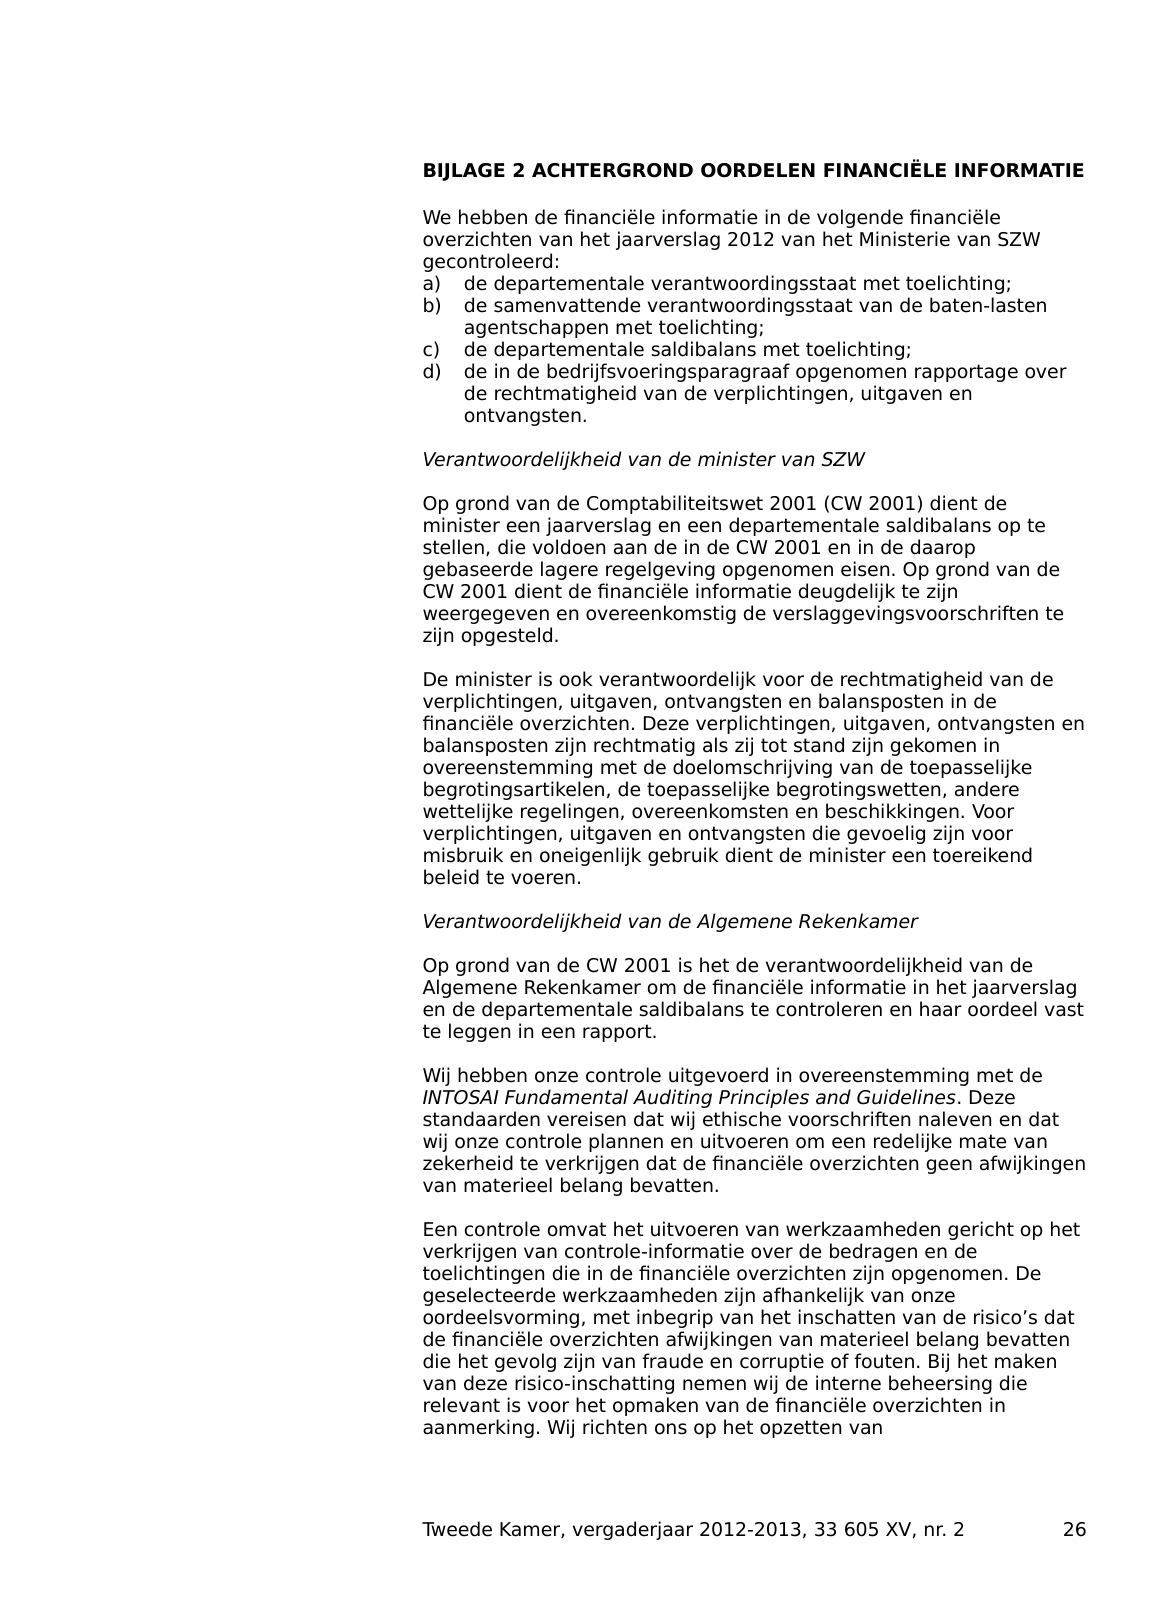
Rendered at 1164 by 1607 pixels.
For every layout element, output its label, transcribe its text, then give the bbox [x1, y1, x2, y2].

subtitle BIJLAGE 2 ACHTERGROND OORDELEN FINANCIËLE INFORMATIE [422, 160, 1087, 182]
subtitle Verantwoordelijkheid van de Algemene Rekenkamer [422, 911, 1087, 933]
text Een controle omvat het uitvoeren van werkzaamheden gericht op het verkrijgen van controle-informatie over de bedragen en de toelichtingen die in de financiële overzichten zijn opgenomen. De geselecteerde werkzaamheden zijn afhankelijk van onze oordeelsvorming, met inbegrip van het inschatten van de risico’s dat de financiële overzichten afwijkingen van materieel belang bevatten die het gevolg zijn van fraude en corruptie of fouten. Bij het maken van deze risico-inschatting nemen wij de interne beheersing die relevant is voor het opmaken van de financiële overzichten in aanmerking. Wij richten ons op het opzetten van [422, 1219, 1087, 1439]
text Wij hebben onze controle uitgevoerd in overeenstemming met de INTOSAI Fundamental Auditing Principles and Guidelines. Deze standaarden vereisen dat wij ethische voorschriften naleven en dat wij onze controle plannen en uitvoeren om een redelijke mate van zekerheid te verkrijgen dat de financiële overzichten geen afwijkingen van materieel belang bevatten. [422, 1065, 1087, 1197]
text Op grond van de Comptabiliteitswet 2001 (CW 2001) dient de minister een jaarverslag en een departementale saldibalans op te stellen, die voldoen aan de in de CW 2001 en in de daarop gebaseerde lagere regelgeving opgenomen eisen. Op grond van de CW 2001 dient de financiële informatie deugdelijk te zijn weergegeven en overeenkomstig de verslaggevingsvoorschriften te zijn opgesteld. [422, 493, 1087, 647]
text b) de samenvattende verantwoordingsstaat van de baten-lasten agentschappen met toelichting; [422, 295, 1087, 339]
text De minister is ook verantwoordelijk voor de rechtmatigheid van de verplichtingen, uitgaven, ontvangsten en balansposten in de financiële overzichten. Deze verplichtingen, uitgaven, ontvangsten en balansposten zijn rechtmatig als zij tot stand zijn gekomen in overeenstemming met de doelomschrijving van de toepasselijke begrotingsartikelen, de toepasselijke begrotingswetten, andere wettelijke regelingen, overeenkomsten en beschikkingen. Voor verplichtingen, uitgaven en ontvangsten die gevoelig zijn voor misbruik en oneigenlijk gebruik dient de minister een toereikend beleid te voeren. [422, 669, 1087, 889]
text c) de departementale saldibalans met toelichting; [422, 339, 1087, 361]
subtitle Verantwoordelijkheid van de minister van SZW [422, 449, 1087, 471]
text d) de in de bedrijfsvoeringsparagraaf opgenomen rapportage over de rechtmatigheid van de verplichtingen, uitgaven en ontvangsten. [422, 361, 1087, 427]
text We hebben de financiële informatie in de volgende financiële overzichten van het jaarverslag 2012 van het Ministerie van SZW gecontroleerd: [422, 207, 1087, 273]
text Op grond van de CW 2001 is het de verantwoordelijkheid van de Algemene Rekenkamer om de financiële informatie in het jaarverslag en de departementale saldibalans te controleren en haar oordeel vast te leggen in een rapport. [422, 955, 1087, 1043]
text a) de departementale verantwoordingsstaat met toelichting; [422, 273, 1087, 295]
